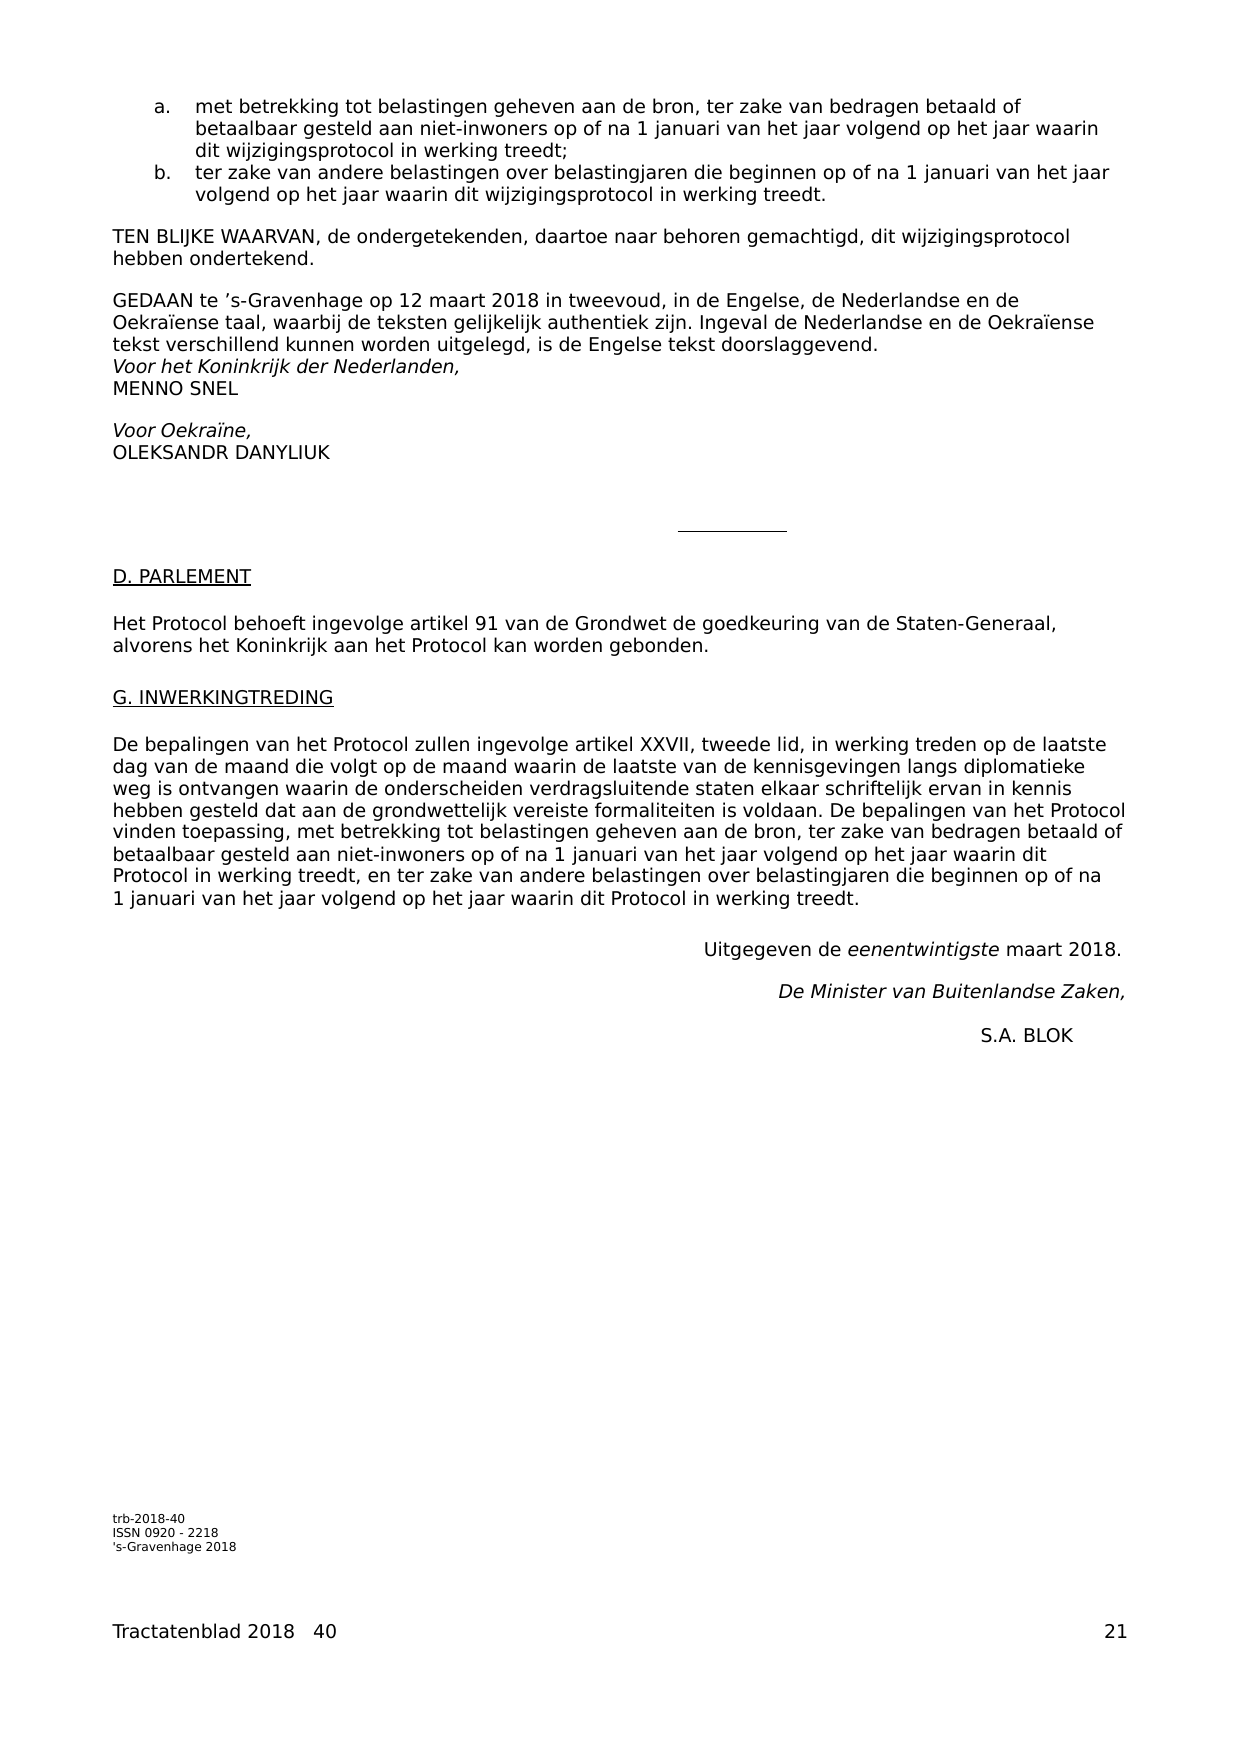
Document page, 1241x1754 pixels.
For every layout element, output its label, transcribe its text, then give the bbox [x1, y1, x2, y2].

text ISSN 0920 - 2218 [112, 1526, 346, 1540]
text 's-Gravenhage 2018 [112, 1540, 346, 1554]
text Uitgegeven de eenentwintigste maart 2018. [112, 939, 1128, 961]
text De Minister van Buitenlandse Zaken, S.A. BLOK [112, 981, 1128, 1047]
text Voor het Koninkrijk der Nederlanden, MENNO SNEL [112, 356, 1128, 400]
subtitle D. PARLEMENT [112, 566, 1128, 588]
text TEN BLIJKE WAARVAN, de ondergetekenden, daartoe naar behoren gemachtigd, dit wijzigingsprotocol hebben ondertekend. [112, 226, 1128, 270]
text trb-2018-40 [112, 1512, 346, 1526]
text Voor Oekraïne, OLEKSANDR DANYLIUK [112, 420, 1128, 464]
text GEDAAN te ’s-Gravenhage op 12 maart 2018 in tweevoud, in de Engelse, de Nederlandse en de Oekraïense taal, waarbij de teksten gelijkelijk authentiek zijn. Ingeval de Nederlandse en de Oekraïense tekst verschillend kunnen worden uitgelegd, is de Engelse tekst doorslaggevend. [112, 290, 1128, 356]
text De bepalingen van het Protocol zullen ingevolge artikel XXVII, tweede lid, in werking treden op de laatste dag van de maand die volgt op de maand waarin de laatste van de kennisgevingen langs diplomatieke weg is ontvangen waarin de onderscheiden verdragsluitende staten elkaar schriftelijk ervan in kennis hebben gesteld dat aan de grondwettelijk vereiste formaliteiten is voldaan. De bepalingen van het Protocol vinden toepassing, met betrekking tot belastingen geheven aan de bron, ter zake van bedragen betaald of betaalbaar gesteld aan niet-inwoners op of na 1 januari van het jaar volgend op het jaar waarin dit Protocol in werking treedt, en ter zake van andere belastingen over belastingjaren die beginnen op of na 1 januari van het jaar volgend op het jaar waarin dit Protocol in werking treedt. [112, 733, 1128, 909]
text b. ter zake van andere belastingen over belastingjaren die beginnen op of na 1 januari van het jaar volgend op het jaar waarin dit wijzigingsprotocol in werking treedt. [153, 162, 1128, 206]
text Het Protocol behoeft ingevolge artikel 91 van de Grondwet de goedkeuring van de Staten-Generaal, alvorens het Koninkrijk aan het Protocol kan worden gebonden. [112, 613, 1128, 657]
subtitle G. INWERKINGTREDING [112, 687, 1128, 708]
text a. met betrekking tot belastingen geheven aan de bron, ter zake van bedragen betaald of betaalbaar gesteld aan niet-inwoners op of na 1 januari van het jaar volgend op het jaar waarin dit wijzigingsprotocol in werking treedt; [153, 96, 1128, 162]
